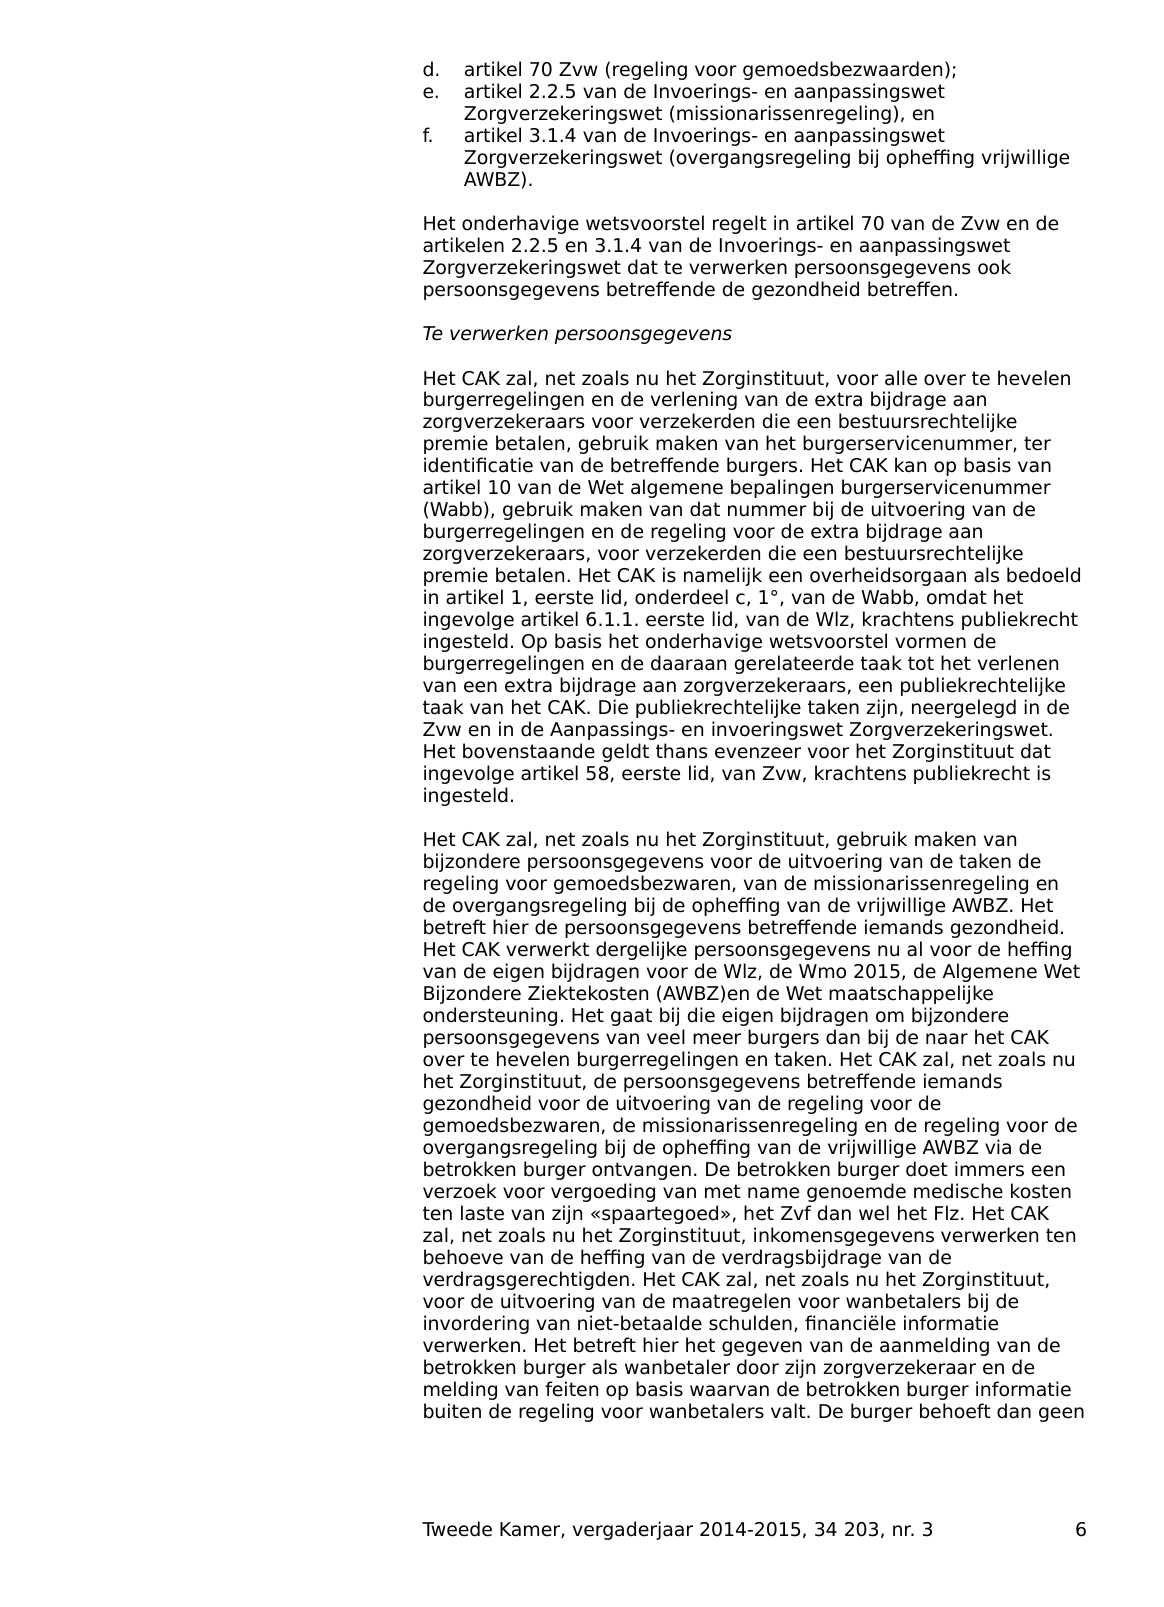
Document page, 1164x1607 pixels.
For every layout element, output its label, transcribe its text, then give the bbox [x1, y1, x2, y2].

text Het CAK zal, net zoals nu het Zorginstituut, voor alle over te hevelen burgerregelingen en de verlening van de extra bijdrage aan zorgverzekeraars voor verzekerden die een bestuursrechtelijke premie betalen, gebruik maken van het burgerservicenummer, ter identificatie van de betreffende burgers. Het CAK kan op basis van artikel 10 van de Wet algemene bepalingen burgerservicenummer (Wabb), gebruik maken van dat nummer bij de uitvoering van de burgerregelingen en de regeling voor de extra bijdrage aan zorgverzekeraars, voor verzekerden die een bestuursrechtelijke premie betalen. Het CAK is namelijk een overheidsorgaan als bedoeld in artikel 1, eerste lid, onderdeel c, 1°, van de Wabb, omdat het ingevolge artikel 6.1.1. eerste lid, van de Wlz, krachtens publiekrecht ingesteld. Op basis het onderhavige wetsvoorstel vormen de burgerregelingen en de daaraan gerelateerde taak tot het verlenen van een extra bijdrage aan zorgverzekeraars, een publiekrechtelijke taak van het CAK. Die publiekrechtelijke taken zijn, neergelegd in de Zvw en in de Aanpassings- en invoeringswet Zorgverzekeringswet. Het bovenstaande geldt thans evenzeer voor het Zorginstituut dat ingevolge artikel 58, eerste lid, van Zvw, krachtens publiekrecht is ingesteld. [422, 367, 1087, 807]
text Het CAK zal, net zoals nu het Zorginstituut, gebruik maken van bijzondere persoonsgegevens voor de uitvoering van de taken de regeling voor gemoedsbezwaren, van de missionarissenregeling en de overgangsregeling bij de opheffing van de vrijwillige AWBZ. Het betreft hier de persoonsgegevens betreffende iemands gezondheid. Het CAK verwerkt dergelijke persoonsgegevens nu al voor de heffing van de eigen bijdragen voor de Wlz, de Wmo 2015, de Algemene Wet Bijzondere Ziektekosten (AWBZ)en de Wet maatschappelijke ondersteuning. Het gaat bij die eigen bijdragen om bijzondere persoonsgegevens van veel meer burgers dan bij de naar het CAK over te hevelen burgerregelingen en taken. Het CAK zal, net zoals nu het Zorginstituut, de persoonsgegevens betreffende iemands gezondheid voor de uitvoering van de regeling voor de gemoedsbezwaren, de missionarissenregeling en de regeling voor de overgangsregeling bij de opheffing van de vrijwillige AWBZ via de betrokken burger ontvangen. De betrokken burger doet immers een verzoek voor vergoeding van met name genoemde medische kosten ten laste van zijn «spaartegoed», het Zvf dan wel het Flz. Het CAK zal, net zoals nu het Zorginstituut, inkomensgegevens verwerken ten behoeve van de heffing van de verdragsbijdrage van de verdragsgerechtigden. Het CAK zal, net zoals nu het Zorginstituut, voor de uitvoering van de maatregelen voor wanbetalers bij de invordering van niet-betaalde schulden, financiële informatie verwerken. Het betreft hier het gegeven van de aanmelding van de betrokken burger als wanbetaler door zijn zorgverzekeraar en de melding van feiten op basis waarvan de betrokken burger informatie buiten de regeling voor wanbetalers valt. De burger behoeft dan geen [422, 829, 1087, 1423]
text f. artikel 3.1.4 van de Invoerings- en aanpassingswet Zorgverzekeringswet (overgangsregeling bij opheffing vrijwillige AWBZ). [422, 125, 1087, 191]
text d. artikel 70 Zvw (regeling voor gemoedsbezwaarden); [422, 59, 1087, 81]
subtitle Te verwerken persoonsgegevens [422, 323, 1087, 345]
text e. artikel 2.2.5 van de Invoerings- en aanpassingswet Zorgverzekeringswet (missionarissenregeling), en [422, 81, 1087, 125]
text Het onderhavige wetsvoorstel regelt in artikel 70 van de Zvw en de artikelen 2.2.5 en 3.1.4 van de Invoerings- en aanpassingswet Zorgverzekeringswet dat te verwerken persoonsgegevens ook persoonsgegevens betreffende de gezondheid betreffen. [422, 213, 1087, 301]
